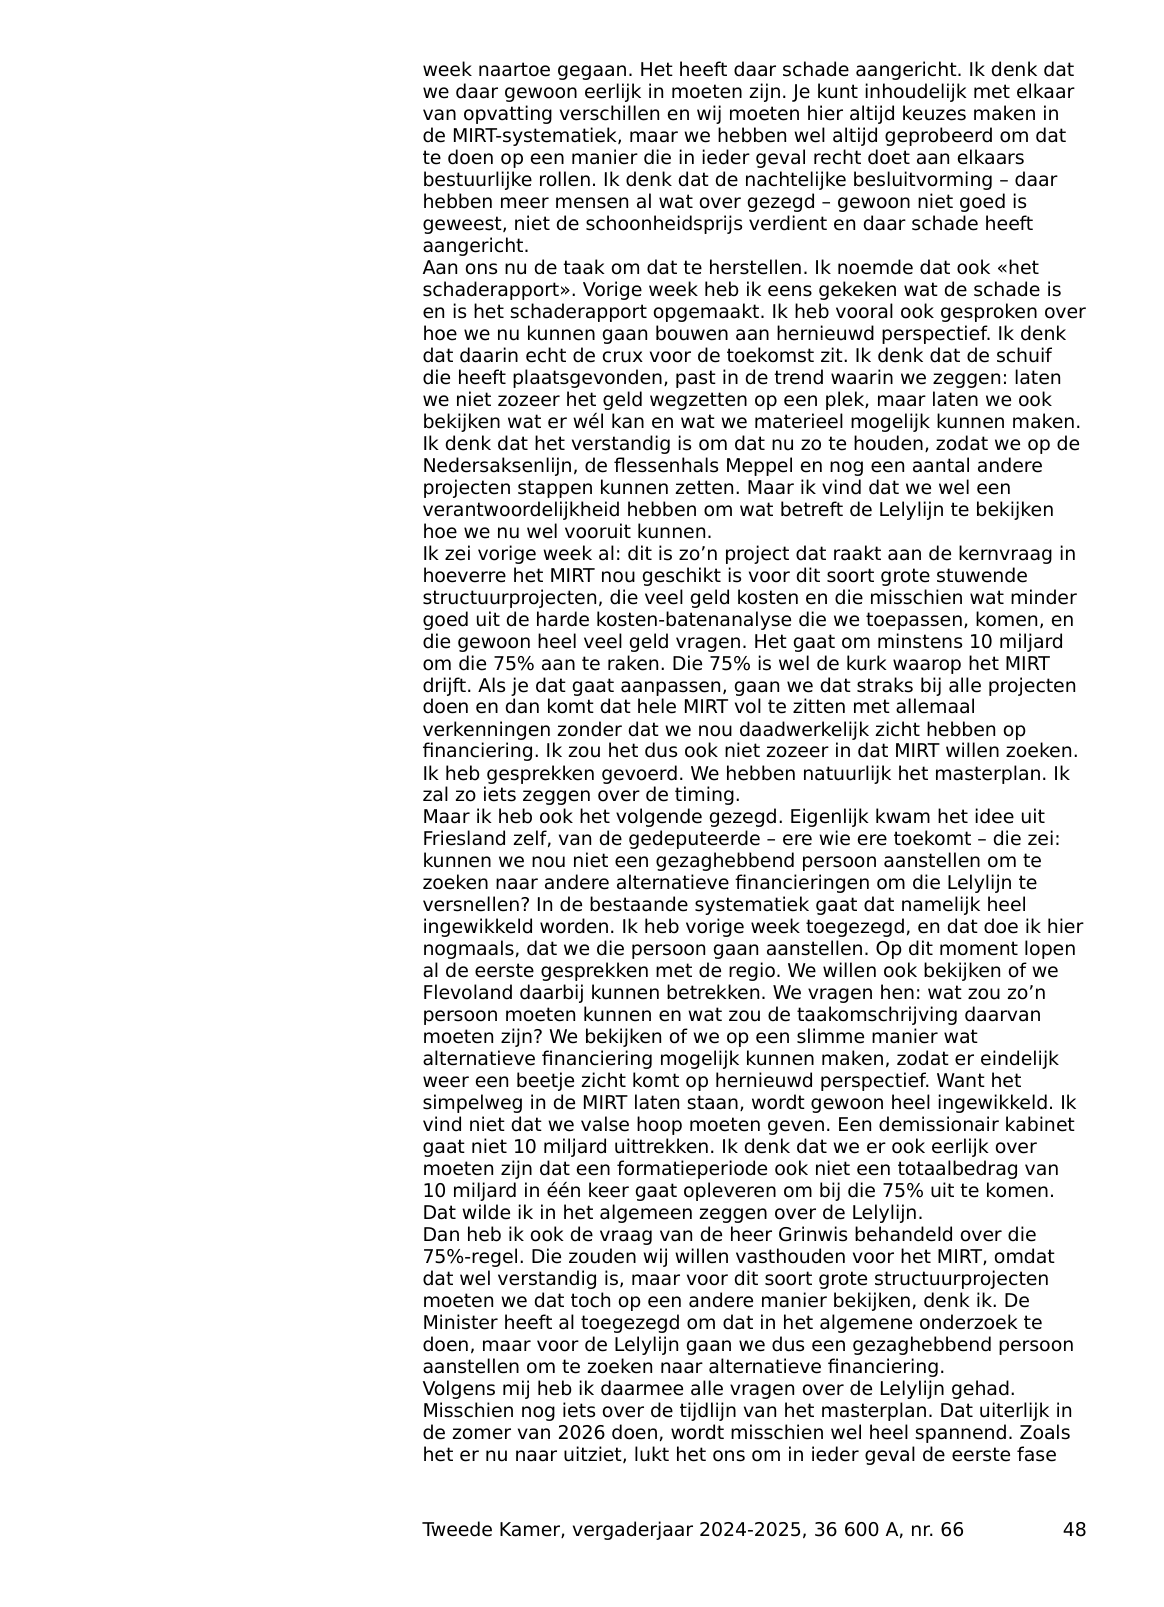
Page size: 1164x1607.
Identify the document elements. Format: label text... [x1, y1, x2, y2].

text Volgens mij heb ik daarmee alle vragen over de Lelylijn gehad. Misschien nog iets over de tijdlijn van het masterplan. Dat uiterlijk in de zomer van 2026 doen, wordt misschien wel heel spannend. Zoals het er nu naar uitziet, lukt het ons om in ieder geval de eerste fase [422, 1378, 1087, 1466]
text week naartoe gegaan. Het heeft daar schade aangericht. Ik denk dat we daar gewoon eerlijk in moeten zijn. Je kunt inhoudelijk met elkaar van opvatting verschillen en wij moeten hier altijd keuzes maken in de MIRT-systematiek, maar we hebben wel altijd geprobeerd om dat te doen op een manier die in ieder geval recht doet aan elkaars bestuurlijke rollen. Ik denk dat de nachtelijke besluitvorming – daar hebben meer mensen al wat over gezegd – gewoon niet goed is geweest, niet de schoonheidsprijs verdient en daar schade heeft aangericht. [422, 59, 1087, 257]
text Aan ons nu de taak om dat te herstellen. Ik noemde dat ook «het schaderapport». Vorige week heb ik eens gekeken wat de schade is en is het schaderapport opgemaakt. Ik heb vooral ook gesproken over hoe we nu kunnen gaan bouwen aan hernieuwd perspectief. Ik denk dat daarin echt de crux voor de toekomst zit. Ik denk dat de schuif die heeft plaatsgevonden, past in de trend waarin we zeggen: laten we niet zozeer het geld wegzetten op een plek, maar laten we ook bekijken wat er wél kan en wat we materieel mogelijk kunnen maken. Ik denk dat het verstandig is om dat nu zo te houden, zodat we op de Nedersaksenlijn, de flessenhals Meppel en nog een aantal andere projecten stappen kunnen zetten. Maar ik vind dat we wel een verantwoordelijkheid hebben om wat betreft de Lelylijn te bekijken hoe we nu wel vooruit kunnen. [422, 257, 1087, 543]
text Dan heb ik ook de vraag van de heer Grinwis behandeld over die 75%-regel. Die zouden wij willen vasthouden voor het MIRT, omdat dat wel verstandig is, maar voor dit soort grote structuurprojecten moeten we dat toch op een andere manier bekijken, denk ik. De Minister heeft al toegezegd om dat in het algemene onderzoek te doen, maar voor de Lelylijn gaan we dus een gezaghebbend persoon aanstellen om te zoeken naar alternatieve financiering. [422, 1224, 1087, 1378]
text Ik zei vorige week al: dit is zo’n project dat raakt aan de kernvraag in hoeverre het MIRT nou geschikt is voor dit soort grote stuwende structuurprojecten, die veel geld kosten en die misschien wat minder goed uit de harde kosten-batenanalyse die we toepassen, komen, en die gewoon heel veel geld vragen. Het gaat om minstens 10 miljard om die 75% aan te raken. Die 75% is wel de kurk waarop het MIRT drijft. Als je dat gaat aanpassen, gaan we dat straks bij alle projecten doen en dan komt dat hele MIRT vol te zitten met allemaal verkenningen zonder dat we nou daadwerkelijk zicht hebben op financiering. Ik zou het dus ook niet zozeer in dat MIRT willen zoeken. Ik heb gesprekken gevoerd. We hebben natuurlijk het masterplan. Ik zal zo iets zeggen over de timing. [422, 543, 1087, 806]
text Maar ik heb ook het volgende gezegd. Eigenlijk kwam het idee uit Friesland zelf, van de gedeputeerde – ere wie ere toekomt – die zei: kunnen we nou niet een gezaghebbend persoon aanstellen om te zoeken naar andere alternatieve financieringen om die Lelylijn te versnellen? In de bestaande systematiek gaat dat namelijk heel ingewikkeld worden. Ik heb vorige week toegezegd, en dat doe ik hier nogmaals, dat we die persoon gaan aanstellen. Op dit moment lopen al de eerste gesprekken met de regio. We willen ook bekijken of we Flevoland daarbij kunnen betrekken. We vragen hen: wat zou zo’n persoon moeten kunnen en wat zou de taakomschrijving daarvan moeten zijn? We bekijken of we op een slimme manier wat alternatieve financiering mogelijk kunnen maken, zodat er eindelijk weer een beetje zicht komt op hernieuwd perspectief. Want het simpelweg in de MIRT laten staan, wordt gewoon heel ingewikkeld. Ik vind niet dat we valse hoop moeten geven. Een demissionair kabinet gaat niet 10 miljard uittrekken. Ik denk dat we er ook eerlijk over moeten zijn dat een formatieperiode ook niet een totaalbedrag van 10 miljard in één keer gaat opleveren om bij die 75% uit te komen. Dat wilde ik in het algemeen zeggen over de Lelylijn. [422, 806, 1087, 1224]
